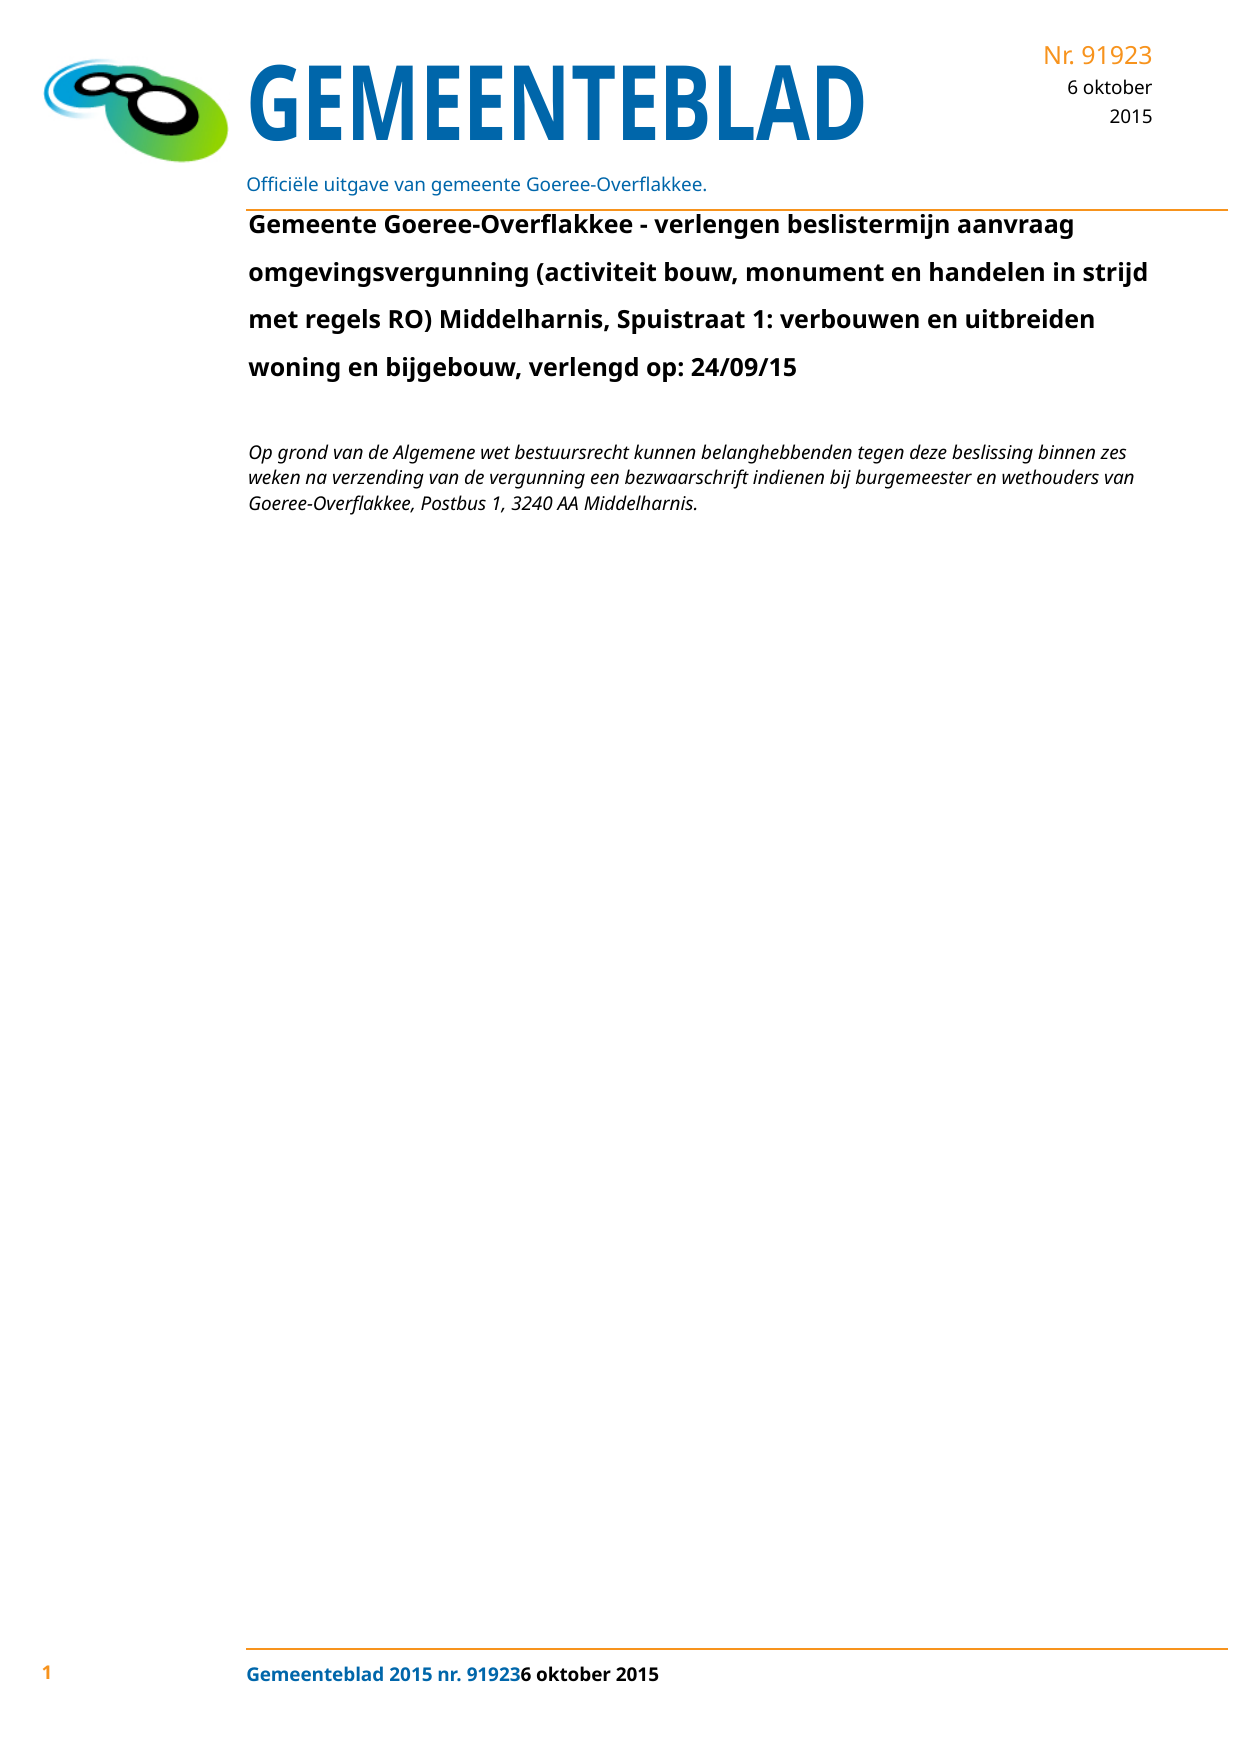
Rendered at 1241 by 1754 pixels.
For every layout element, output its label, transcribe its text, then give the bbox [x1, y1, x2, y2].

text Gemeente Goeree-Overflakkee - verlengen beslistermijn aanvraag omgevingsvergunning (activiteit bouw, monument en handelen in strijd met regels RO) Middelharnis, Spuistraat 1: verbouwen en uitbreiden woning en bijgebouw, verlengd op: 24/09/15 [248, 211, 1152, 384]
text Op grond van de Algemene wet bestuursrecht kunnen belanghebbenden tegen deze beslissing binnen zes weken na verzending van de vergunning een bezwaarschrift indienen bij burgemeester en wethouders van Goeree-Overflakkee, Postbus 1, 3240 AA Middelharnis. [248, 439, 1152, 516]
picture [41, 47, 231, 172]
